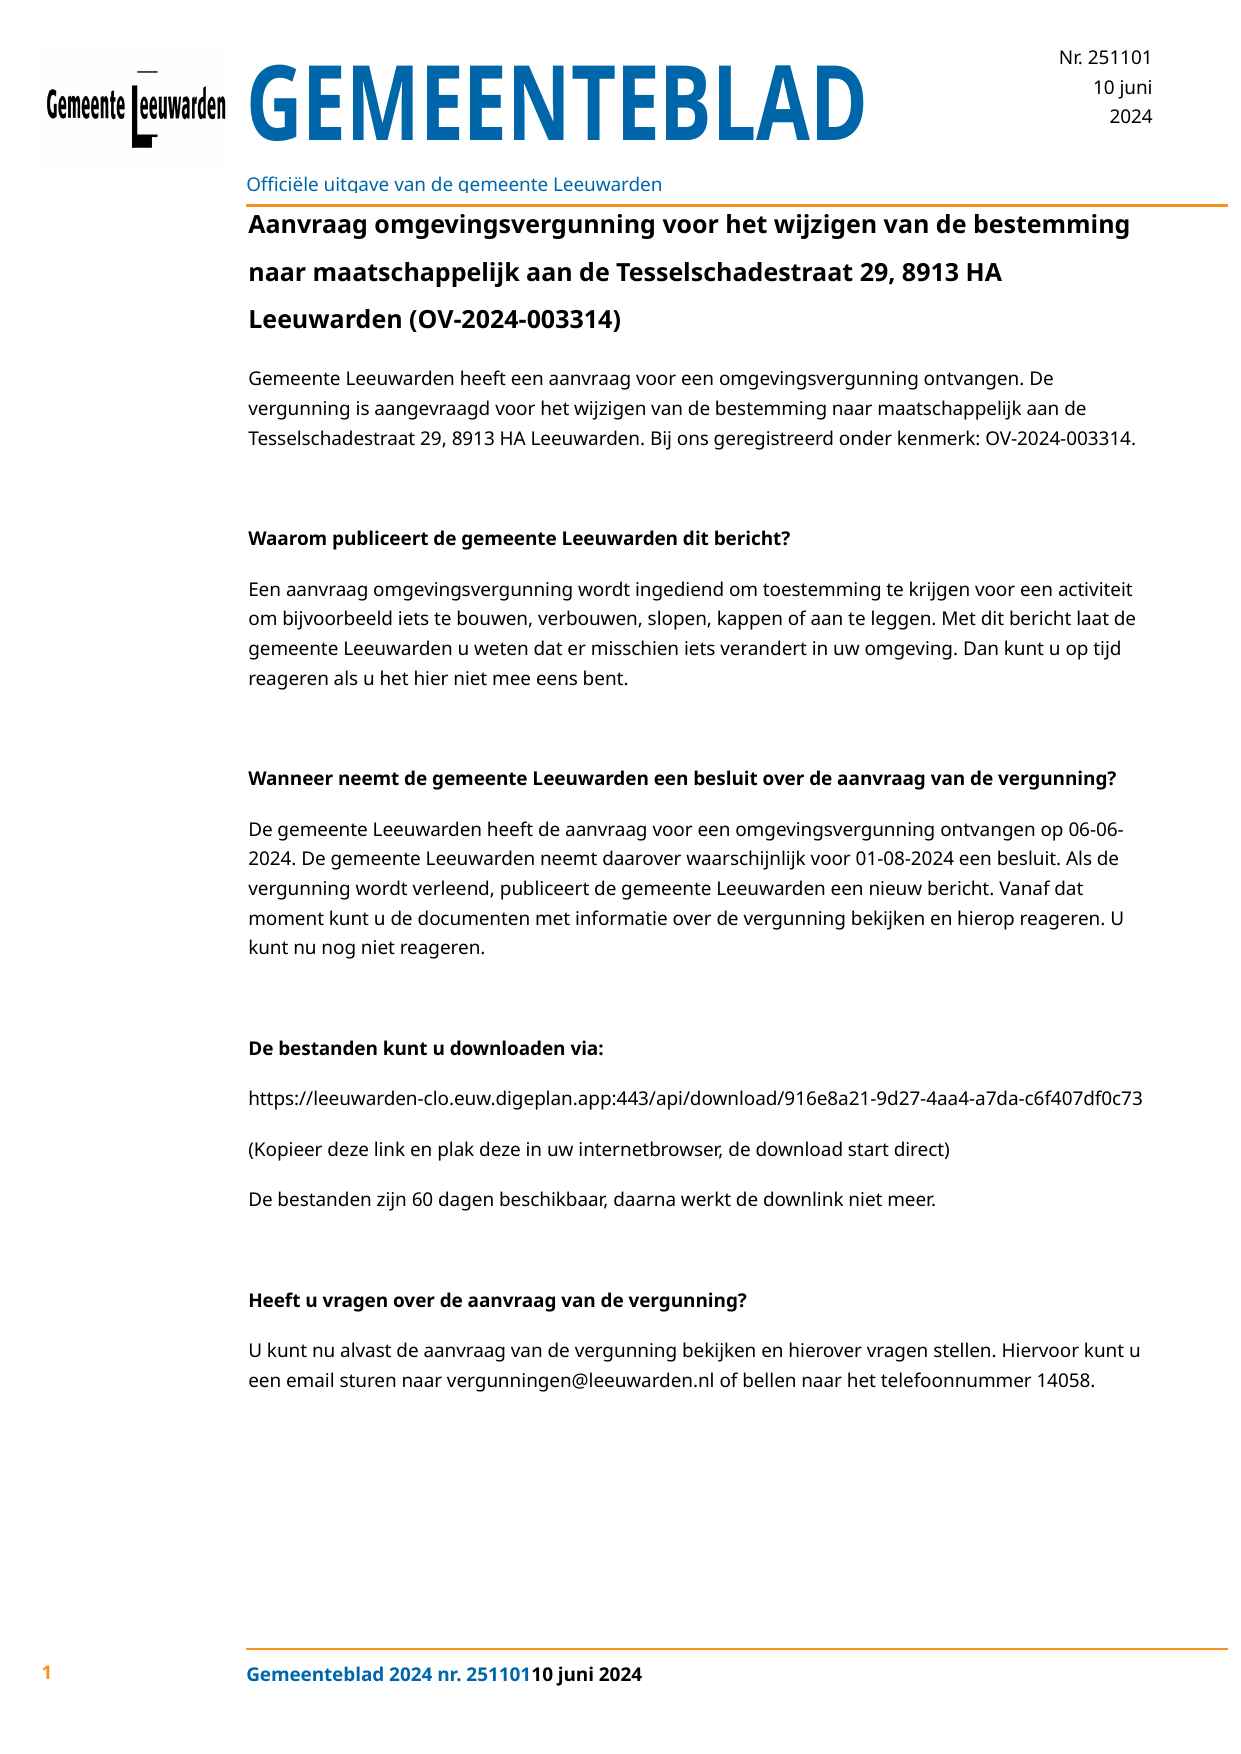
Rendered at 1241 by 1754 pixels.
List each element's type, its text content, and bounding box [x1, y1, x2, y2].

text Wanneer neemt de gemeente Leeuwarden een besluit over de aanvraag van de vergunning? [248, 766, 1152, 791]
text https://leeuwarden-clo.euw.digeplan.app:443/api/download/916e8a21-9d27-4aa4-a7da-c6f407df0c73 [248, 1086, 1152, 1111]
text De gemeente Leeuwarden heeft de aanvraag voor een omgevingsvergunning ontvangen op 06-06-2024. De gemeente Leeuwarden neemt daarover waarschijnlijk voor 01-08-2024 een besluit. Als de vergunning wordt verleend, publiceert de gemeente Leeuwarden een nieuw bericht. Vanaf dat moment kunt u de documenten met informatie over de vergunning bekijken en hierop reageren. U kunt nu nog niet reageren. [248, 816, 1152, 960]
text Gemeente Leeuwarden heeft een aanvraag voor een omgevingsvergunning ontvangen. De vergunning is aangevraagd voor het wijzigen van de bestemming naar maatschappelijk aan de Tesselschadestraat 29, 8913 HA Leeuwarden. Bij ons geregistreerd onder kenmerk: OV-2024-003314. [248, 366, 1152, 450]
text De bestanden zijn 60 dagen beschikbaar, daarna werkt de downlink niet meer. [248, 1186, 1152, 1212]
text Een aanvraag omgevingsvergunning wordt ingediend om toestemming te krijgen voor een activiteit om bijvoorbeeld iets te bouwen, verbouwen, slopen, kappen of aan te leggen. Met dit bericht laat de gemeente Leeuwarden u weten dat er misschien iets verandert in uw omgeving. Dan kunt u op tijd reageren als u het hier niet mee eens bent. [248, 576, 1152, 690]
text Heeft u vragen over de aanvraag van de vergunning? [248, 1287, 1152, 1313]
text (Kopieer deze link en plak deze in uw internetbrowser, de download start direct) [248, 1136, 1152, 1162]
text U kunt nu alvast de aanvraag van de vergunning bekijken en hierover vragen stellen. Hiervoor kunt u een email sturen naar vergunningen@leeuwarden.nl of bellen naar het telefoonnummer 14058. [248, 1338, 1152, 1393]
text Waarom publiceert de gemeente Leeuwarden dit bericht? [248, 526, 1152, 551]
picture [41, 47, 231, 172]
text De bestanden kunt u downloaden via: [248, 1035, 1152, 1061]
text Aanvraag omgevingsvergunning voor het wijzigen van de bestemming naar maatschappelijk aan de Tesselschadestraat 29, 8913 HA Leeuwarden (OV-2024-003314) [248, 207, 1152, 336]
